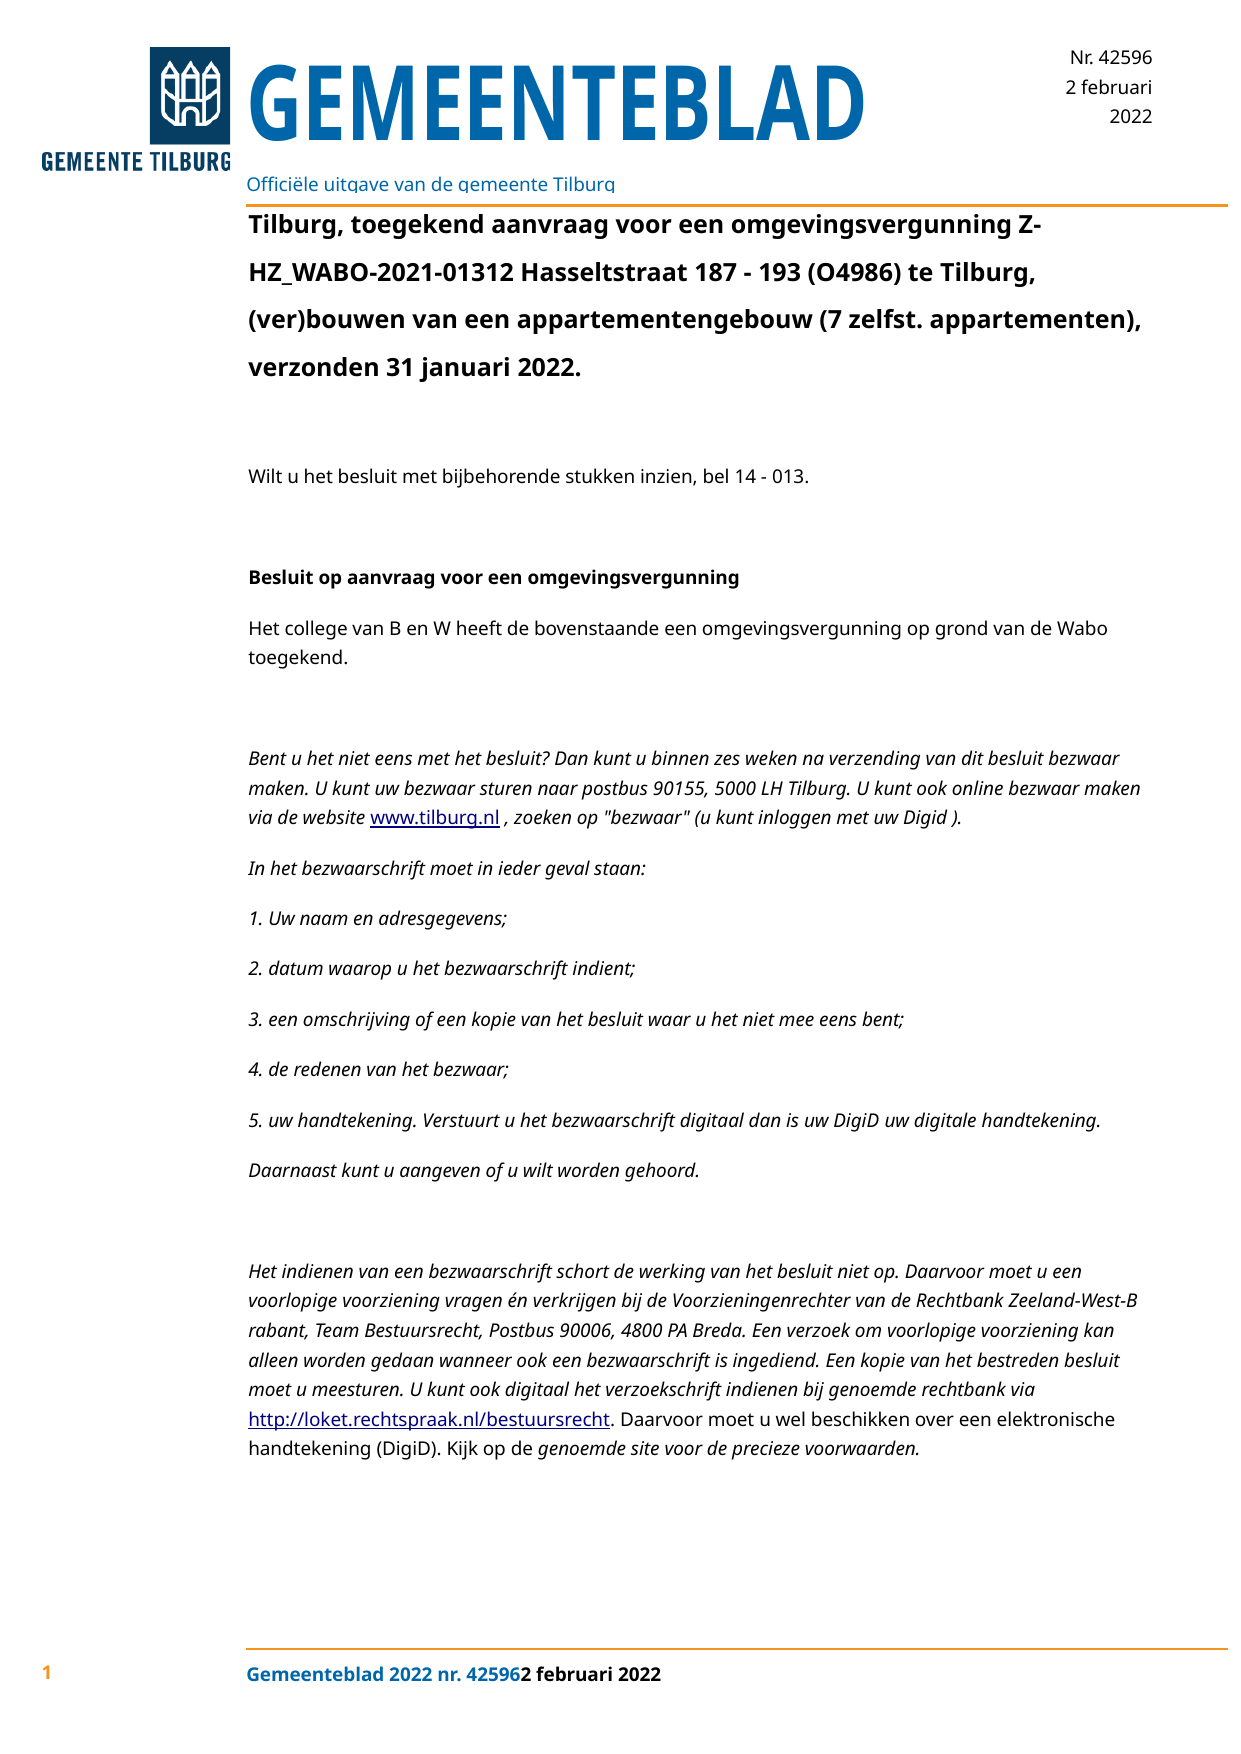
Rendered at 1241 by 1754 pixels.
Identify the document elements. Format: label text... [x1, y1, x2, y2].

text 1. Uw naam en adresgegevens; [248, 905, 1152, 931]
text Bent u het niet eens met het besluit? Dan kunt u binnen zes weken na verzending van dit besluit bezwaar maken. U kunt uw bezwaar sturen naar postbus 90155, 5000 LH Tilburg. U kunt ook online bezwaar maken via de website www.tilburg.nl , zoeken op "bezwaar" (u kunt inloggen met uw Digid ). [248, 745, 1152, 830]
text Besluit op aanvraag voor een omgevingsvergunning [248, 564, 1152, 590]
text Het college van B en W heeft de bovenstaande een omgevingsvergunning op grond van de Wabo toegekend. [248, 615, 1152, 670]
text 2. datum waarop u het bezwaarschrift indient; [248, 956, 1152, 981]
text Daarnaast kunt u aangeven of u wilt worden gehoord. [248, 1157, 1152, 1183]
text Tilburg, toegekend aanvraag voor een omgevingsvergunning Z-HZ_WABO-2021-01312 Hasseltstraat 187 - 193 (O4986) te Tilburg, (ver)bouwen van een appartementengebouw (7 zelfst. appartementen), verzonden 31 januari 2022. [248, 207, 1152, 384]
text 3. een omschrijving of een kopie van het besluit waar u het niet mee eens bent; [248, 1006, 1152, 1032]
text Wilt u het besluit met bijbehorende stukken inzien, bel 14 - 013. [248, 463, 1152, 489]
text In het bezwaarschrift moet in ieder geval staan: [248, 855, 1152, 881]
text Het indienen van een bezwaarschrift schort de werking van het besluit niet op. Daarvoor moet u een voorlopige voorziening vragen én verkrijgen bij de Voorzieningenrechter van de Rechtbank Zeeland-West-B rabant, Team Bestuursrecht, Postbus 90006, 4800 PA Breda. Een verzoek om voorlopige voorziening kan alleen worden gedaan wanneer ook een bezwaarschrift is ingediend. Een kopie van het bestreden besluit moet u meesturen. U kunt ook digitaal het verzoekschrift indienen bij genoemde rechtbank via http://loket.rechtspraak.nl/bestuursrecht. Daarvoor moet u wel beschikken over een elektronische handtekening (DigiD). Kijk op de genoemde site voor de precieze voorwaarden. [248, 1258, 1152, 1461]
text 5. uw handtekening. Verstuurt u het bezwaarschrift digitaal dan is uw DigiD uw digitale handtekening. [248, 1107, 1152, 1133]
text 4. de redenen van het bezwaar; [248, 1056, 1152, 1082]
picture [41, 47, 231, 172]
